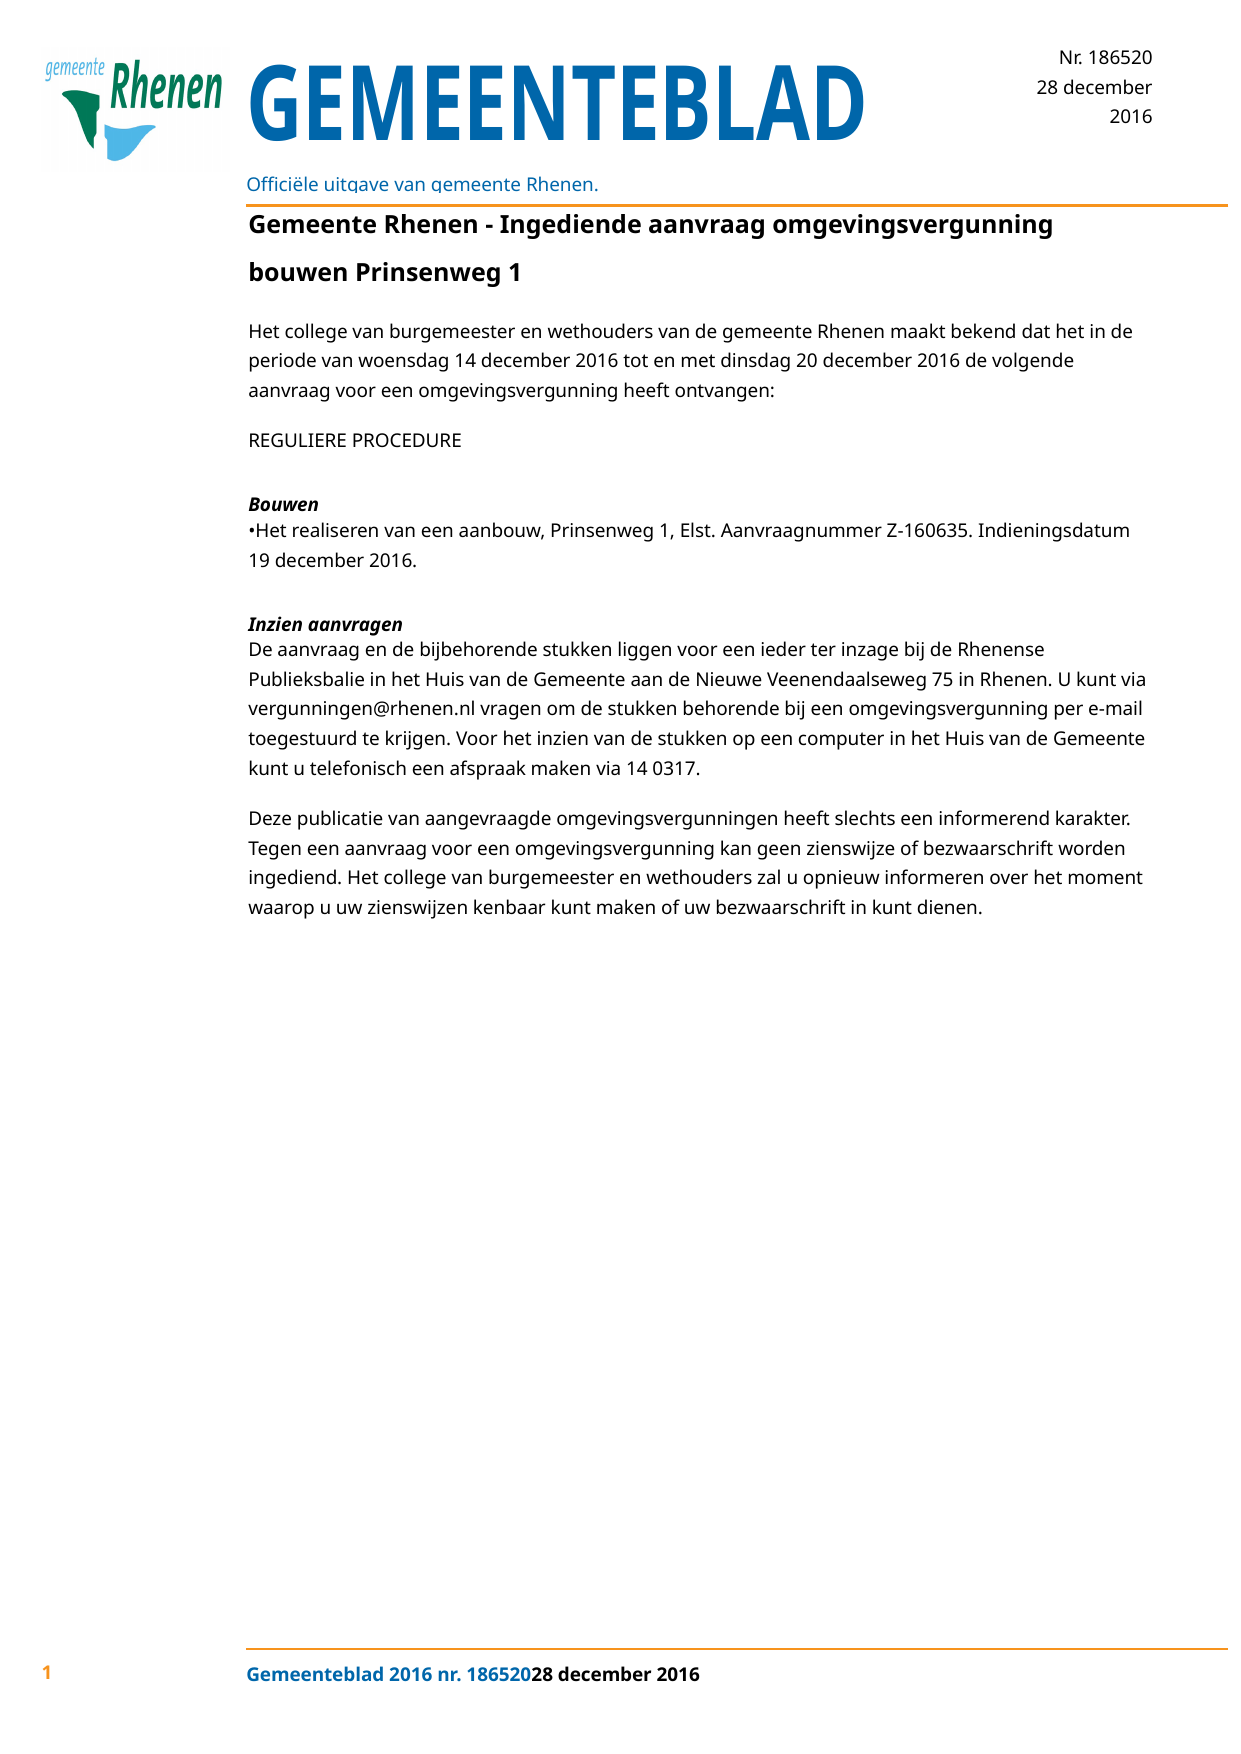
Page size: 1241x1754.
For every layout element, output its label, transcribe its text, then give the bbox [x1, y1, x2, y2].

text Gemeente Rhenen - Ingediende aanvraag omgevingsvergunning bouwen Prinsenweg 1 [248, 207, 1152, 288]
picture [41, 47, 231, 172]
text Bouwen [248, 491, 1152, 517]
text Het college van burgemeester en wethouders van de gemeente Rhenen maakt bekend dat het in de periode van woensdag 14 december 2016 tot en met dinsdag 20 december 2016 de volgende aanvraag voor een omgevingsvergunning heeft ontvangen: [248, 318, 1152, 403]
text De aanvraag en de bijbehorende stukken liggen voor een ieder ter inzage bij de Rhenense Publieksbalie in het Huis van de Gemeente aan de Nieuwe Veenendaalseweg 75 in Rhenen. U kunt via vergunningen@rhenen.nl vragen om de stukken behorende bij een omgevingsvergunning per e-mail toegestuurd te krijgen. Voor het inzien van de stukken op een computer in het Huis van de Gemeente kunt u telefonisch een afspraak maken via 14 0317. [248, 636, 1152, 781]
text REGULIERE PROCEDURE [248, 427, 1152, 453]
text Deze publicatie van aangevraagde omgevingsvergunningen heeft slechts een informerend karakter. Tegen een aanvraag voor een omgevingsvergunning kan geen zienswijze of bezwaarschrift worden ingediend. Het college van burgemeester en wethouders zal u opnieuw informeren over het moment waarop u uw zienswijzen kenbaar kunt maken of uw bezwaarschrift in kunt dienen. [248, 805, 1152, 920]
text •Het realiseren van een aanbouw, Prinsenweg 1, Elst. Aanvraagnummer Z-160635. Indieningsdatum 19 december 2016. [248, 517, 1152, 572]
text Inzien aanvragen [248, 611, 1152, 636]
